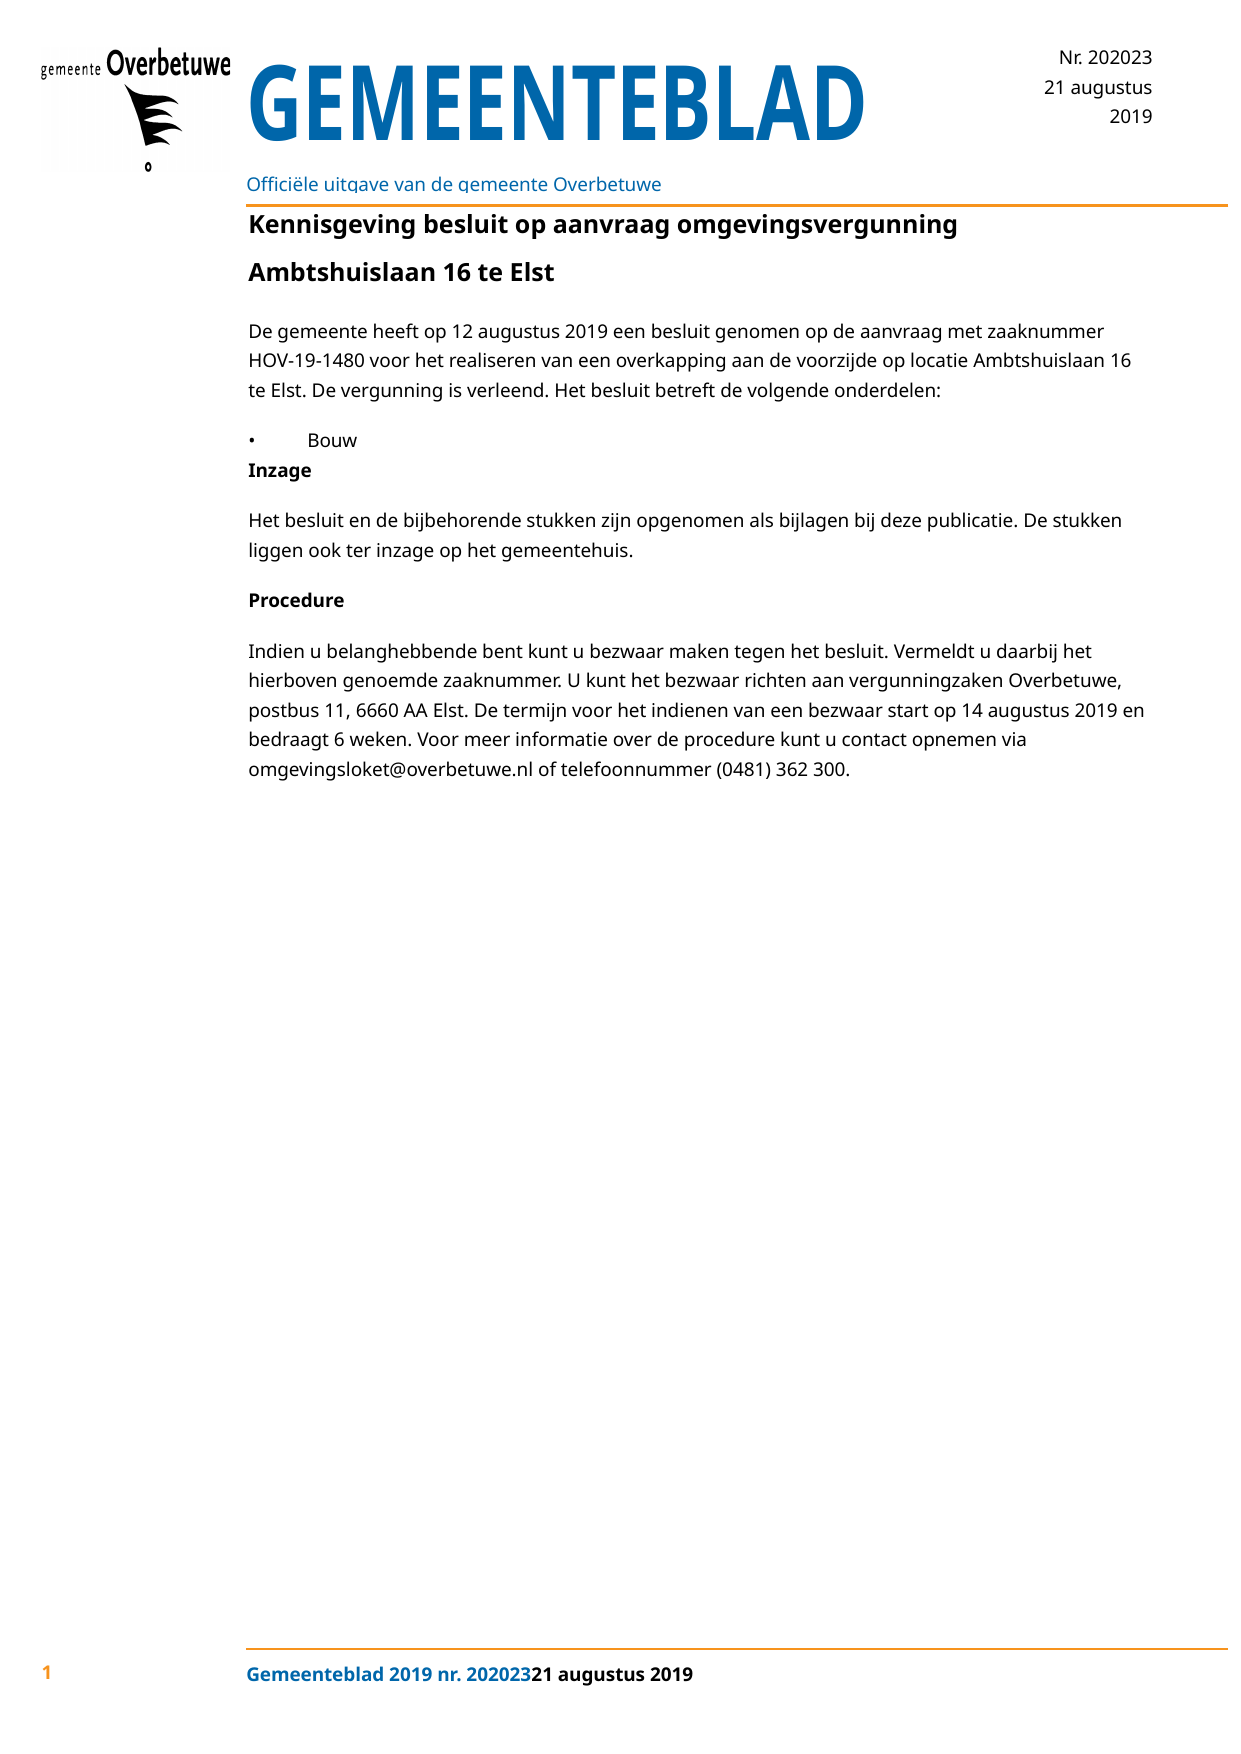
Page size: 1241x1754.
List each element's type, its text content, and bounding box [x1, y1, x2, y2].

text Procedure [248, 587, 1152, 613]
text Kennisgeving besluit op aanvraag omgevingsvergunning Ambtshuislaan 16 te Elst [248, 207, 1152, 288]
text De gemeente heeft op 12 augustus 2019 een besluit genomen op de aanvraag met zaaknummer HOV-19-1480 voor het realiseren van een overkapping aan de voorzijde op locatie Ambtshuislaan 16 te Elst. De vergunning is verleend. Het besluit betreft de volgende onderdelen: [248, 318, 1152, 403]
picture [41, 47, 231, 172]
text Indien u belanghebbende bent kunt u bezwaar maken tegen het besluit. Vermeldt u daarbij het hierboven genoemde zaaknummer. U kunt het bezwaar richten aan vergunningzaken Overbetuwe, postbus 11, 6660 AA Elst. De termijn voor het indienen van een bezwaar start op 14 augustus 2019 en bedraagt 6 weken. Voor meer informatie over de procedure kunt u contact opnemen via omgevingsloket@overbetuwe.nl of telefoonnummer (0481) 362 300. [248, 638, 1152, 782]
text Het besluit en de bijbehorende stukken zijn opgenomen als bijlagen bij deze publicatie. De stukken liggen ook ter inzage op het gemeentehuis. [248, 507, 1152, 563]
text Inzage [248, 457, 1152, 483]
list Bouw [248, 427, 1152, 453]
